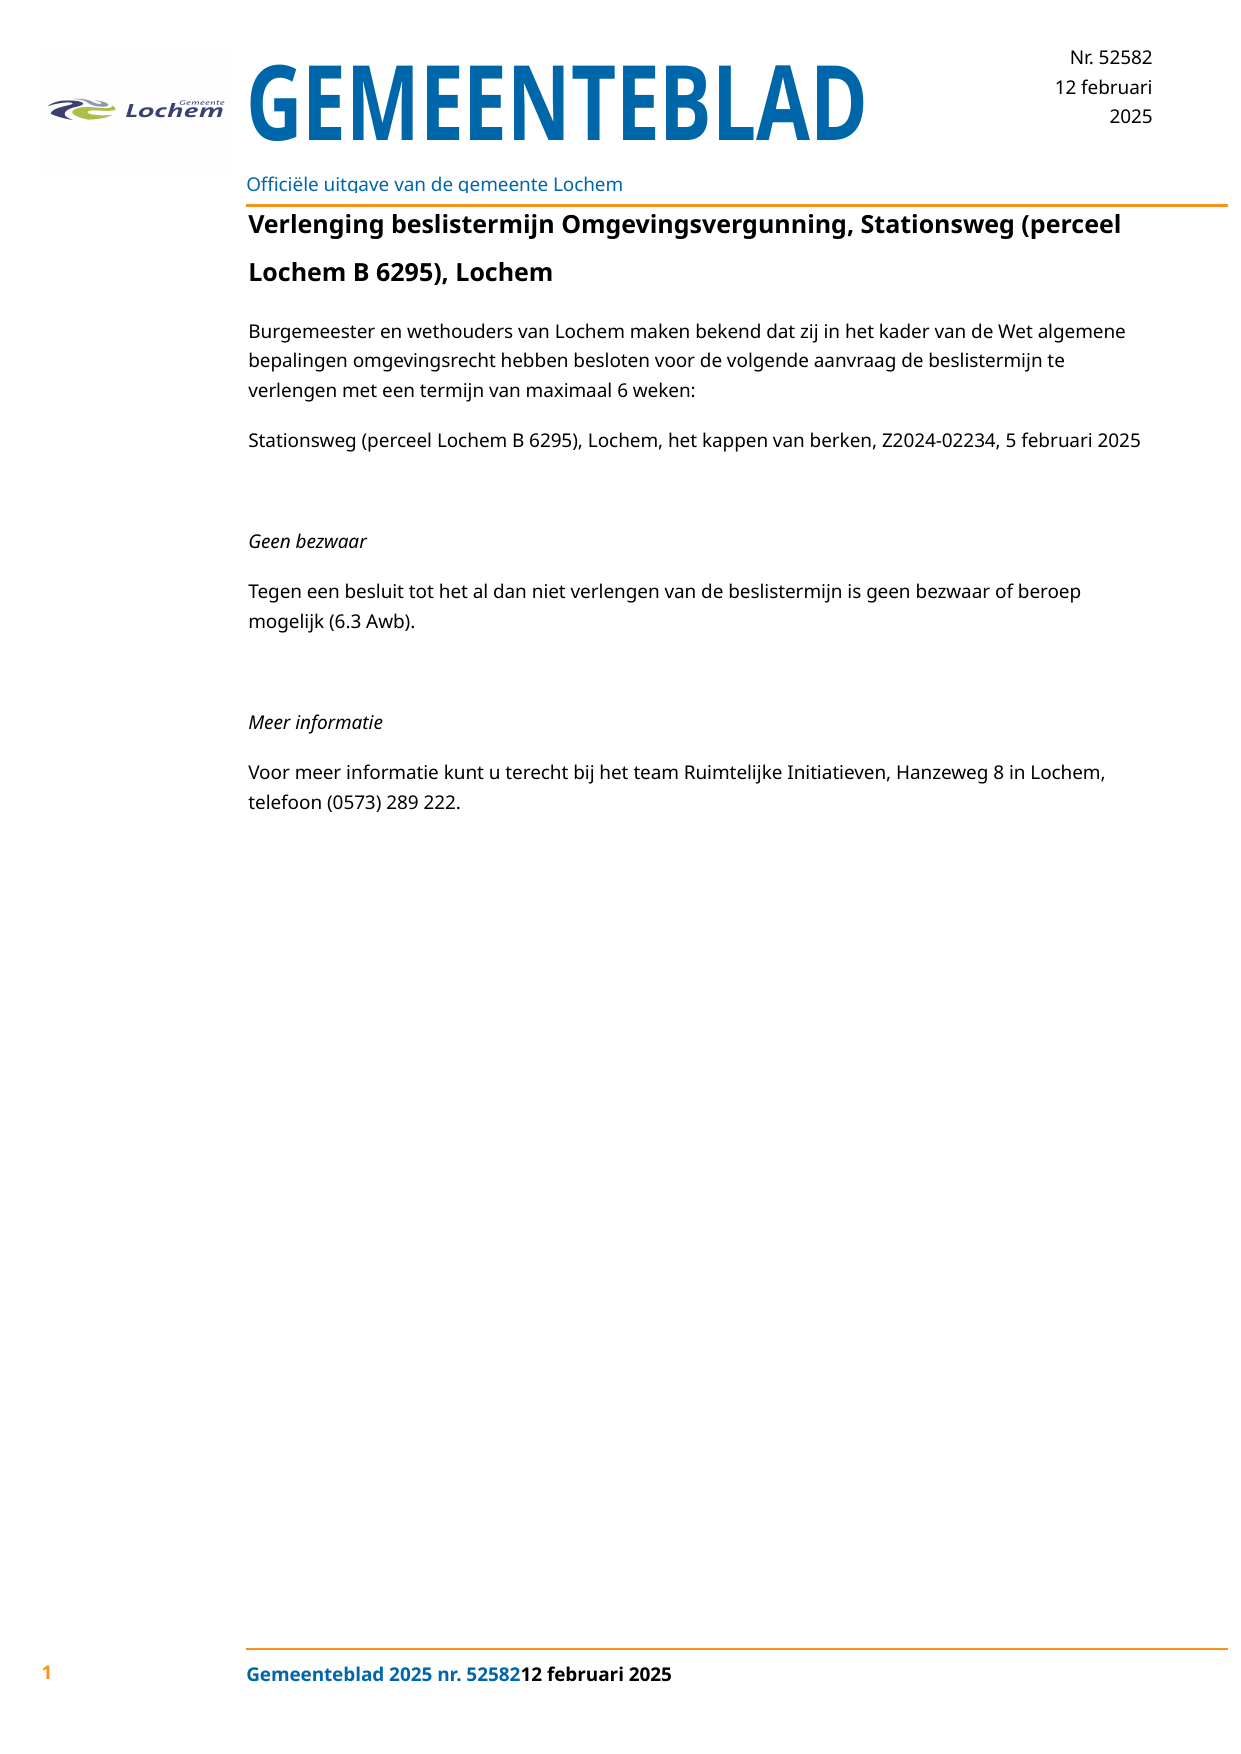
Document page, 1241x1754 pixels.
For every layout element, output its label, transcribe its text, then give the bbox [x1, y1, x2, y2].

text Geen bezwaar [248, 528, 1152, 554]
text Burgemeester en wethouders van Lochem maken bekend dat zij in het kader van de Wet algemene bepalingen omgevingsrecht hebben besloten voor de volgende aanvraag de beslistermijn te verlengen met een termijn van maximaal 6 weken: [248, 318, 1152, 403]
picture [41, 47, 231, 172]
text Voor meer informatie kunt u terecht bij het team Ruimtelijke Initiatieven, Hanzeweg 8 in Lochem, telefoon (0573) 289 222. [248, 759, 1152, 815]
text Meer informatie [248, 709, 1152, 735]
text Stationsweg (perceel Lochem B 6295), Lochem, het kappen van berken, Z2024-02234, 5 februari 2025 [248, 427, 1152, 453]
text Tegen een besluit tot het al dan niet verlengen van de beslistermijn is geen bezwaar of beroep mogelijk (6.3 Awb). [248, 579, 1152, 634]
text Verlenging beslistermijn Omgevingsvergunning, Stationsweg (perceel Lochem B 6295), Lochem [248, 207, 1152, 288]
